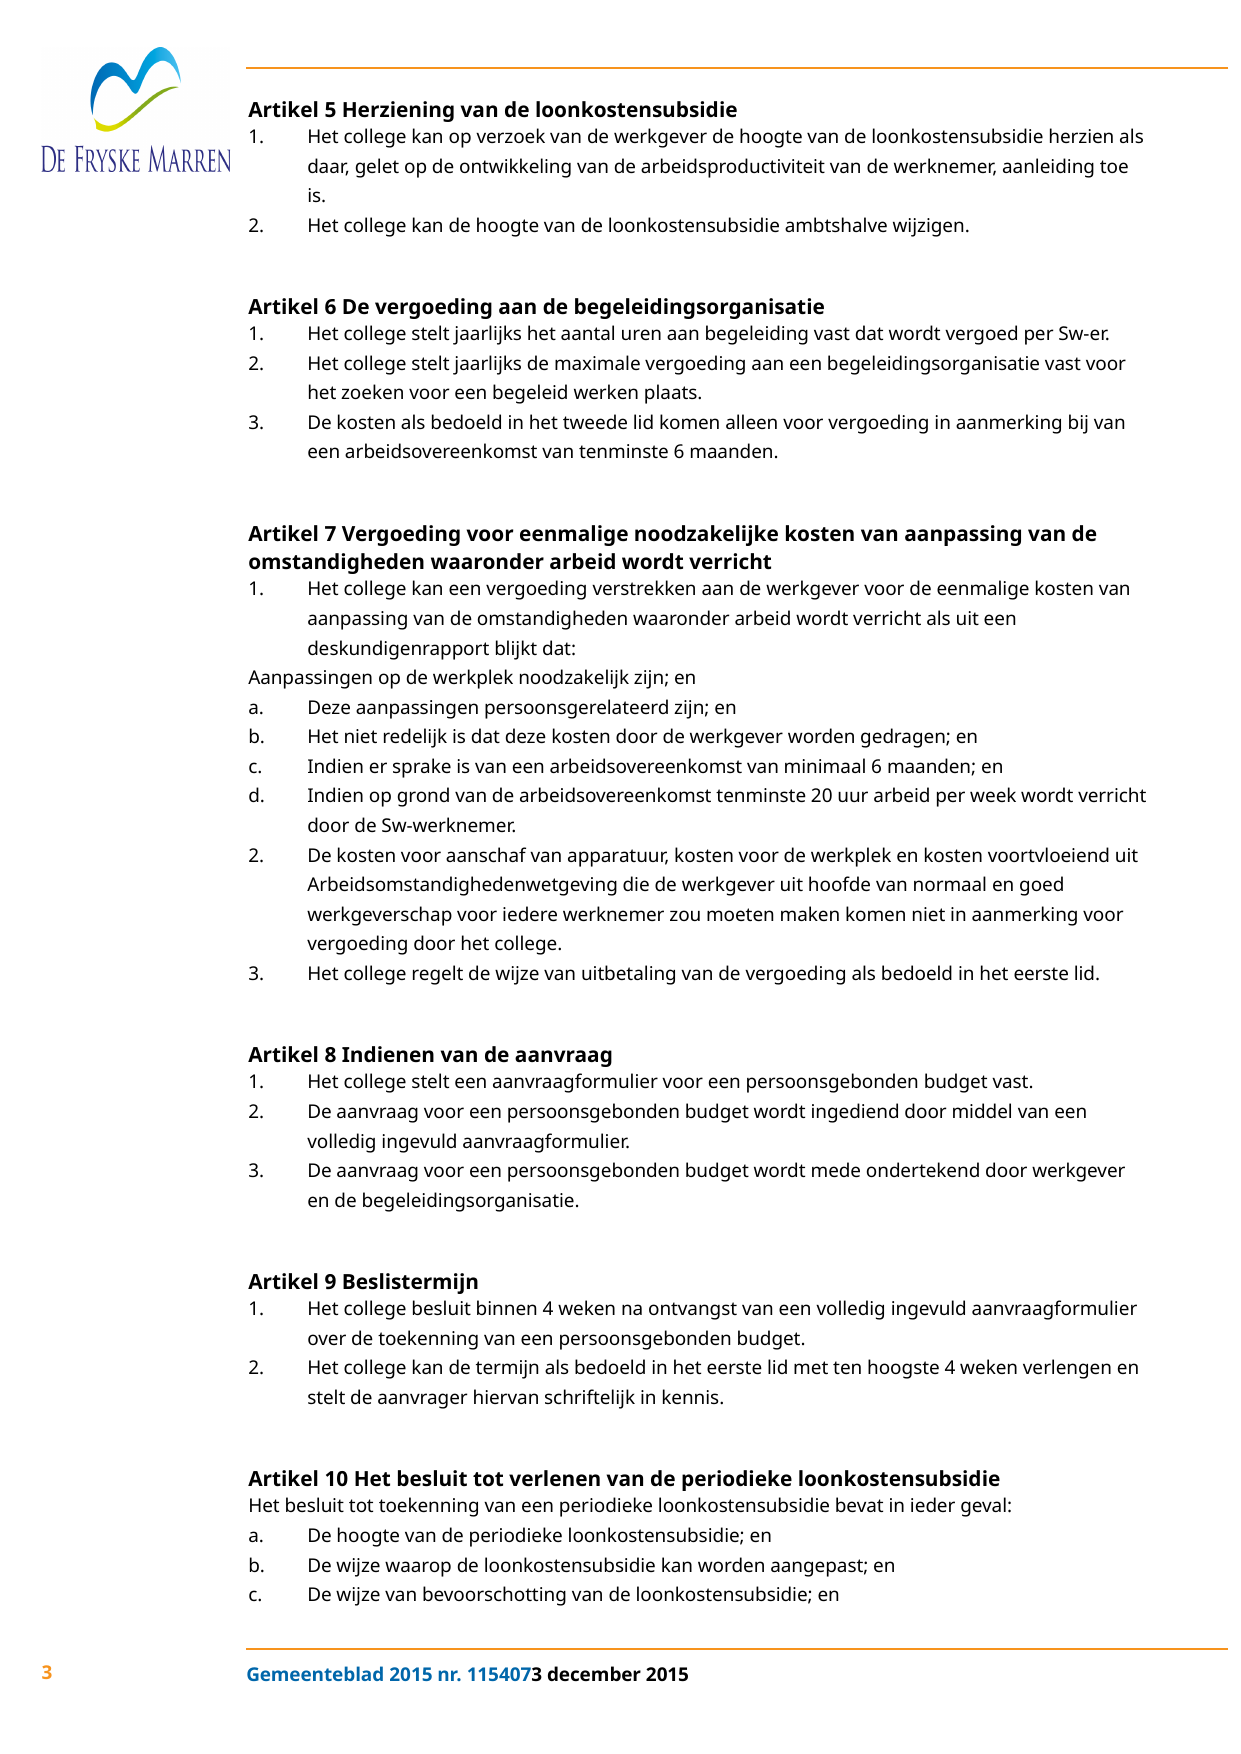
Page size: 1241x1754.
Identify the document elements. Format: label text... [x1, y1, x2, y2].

list De aanvraag voor een persoonsgebonden budget wordt mede ondertekend door werkgever en de begeleidingsorganisatie. [248, 1157, 1152, 1213]
text Artikel 6 De vergoeding aan de begeleidingsorganisatie [248, 292, 1152, 320]
list Het college besluit binnen 4 weken na ontvangst van een volledig ingevuld aanvraagformulier over de toekenning van een persoonsgebonden budget. [248, 1295, 1152, 1351]
list Het college kan de termijn als bedoeld in het eerste lid met ten hoogste 4 weken verlengen en stelt de aanvrager hiervan schriftelijk in kennis. [248, 1354, 1152, 1410]
list De aanvraag voor een persoonsgebonden budget wordt ingediend door middel van een volledig ingevuld aanvraagformulier. [248, 1098, 1152, 1153]
list De wijze waarop de loonkostensubsidie kan worden aangepast; en [248, 1552, 1152, 1577]
text Artikel 7 Vergoeding voor eenmalige noodzakelijke kosten van aanpassing van de omstandigheden waaronder arbeid wordt verricht [248, 519, 1152, 576]
text Artikel 9 Beslistermijn [248, 1267, 1152, 1295]
text Artikel 10 Het besluit tot verlenen van de periodieke loonkostensubsidie [248, 1464, 1152, 1493]
list Het college kan de hoogte van de loonkostensubsidie ambtshalve wijzigen. [248, 212, 1152, 238]
text Artikel 5 Herziening van de loonkostensubsidie [248, 95, 1152, 123]
list De kosten als bedoeld in het tweede lid komen alleen voor vergoeding in aanmerking bij van een arbeidsovereenkomst van tenminste 6 maanden. [248, 409, 1152, 464]
list Het college kan een vergoeding verstrekken aan de werkgever voor de eenmalige kosten van aanpassing van de omstandigheden waaronder arbeid wordt verricht als uit een deskundigenrapport blijkt dat: [248, 576, 1152, 661]
list Het college regelt de wijze van uitbetaling van de vergoeding als bedoeld in het eerste lid. [248, 960, 1152, 986]
list Het college stelt een aanvraagformulier voor een persoonsgebonden budget vast. [248, 1069, 1152, 1094]
list Het college stelt jaarlijks de maximale vergoeding aan een begeleidingsorganisatie vast voor het zoeken voor een begeleid werken plaats. [248, 350, 1152, 405]
list Het college stelt jaarlijks het aantal uren aan begeleiding vast dat wordt vergoed per Sw-er. [248, 320, 1152, 346]
text Aanpassingen op de werkplek noodzakelijk zijn; en [248, 664, 1152, 690]
list Indien op grond van de arbeidsovereenkomst tenminste 20 uur arbeid per week wordt verricht door de Sw-werknemer. [248, 783, 1152, 838]
list De kosten voor aanschaf van apparatuur, kosten voor de werkplek en kosten voortvloeiend uit Arbeidsomstandighedenwetgeving die de werkgever uit hoofde van normaal en goed werkgeverschap voor iedere werknemer zou moeten maken komen niet in aanmerking voor vergoeding door het college. [248, 842, 1152, 956]
list Het niet redelijk is dat deze kosten door de werkgever worden gedragen; en [248, 723, 1152, 749]
list Het college kan op verzoek van de werkgever de hoogte van de loonkostensubsidie herzien als daar, gelet op de ontwikkeling van de arbeidsproductiviteit van de werknemer, aanleiding toe is. [248, 123, 1152, 208]
list De wijze van bevoorschotting van de loonkostensubsidie; en [248, 1581, 1152, 1607]
picture [41, 47, 231, 172]
text Artikel 8 Indienen van de aanvraag [248, 1040, 1152, 1069]
list Indien er sprake is van een arbeidsovereenkomst van minimaal 6 maanden; en [248, 753, 1152, 779]
list Deze aanpassingen persoonsgerelateerd zijn; en [248, 694, 1152, 720]
list De hoogte van de periodieke loonkostensubsidie; en [248, 1522, 1152, 1548]
text Het besluit tot toekenning van een periodieke loonkostensubsidie bevat in ieder geval: [248, 1493, 1152, 1518]
